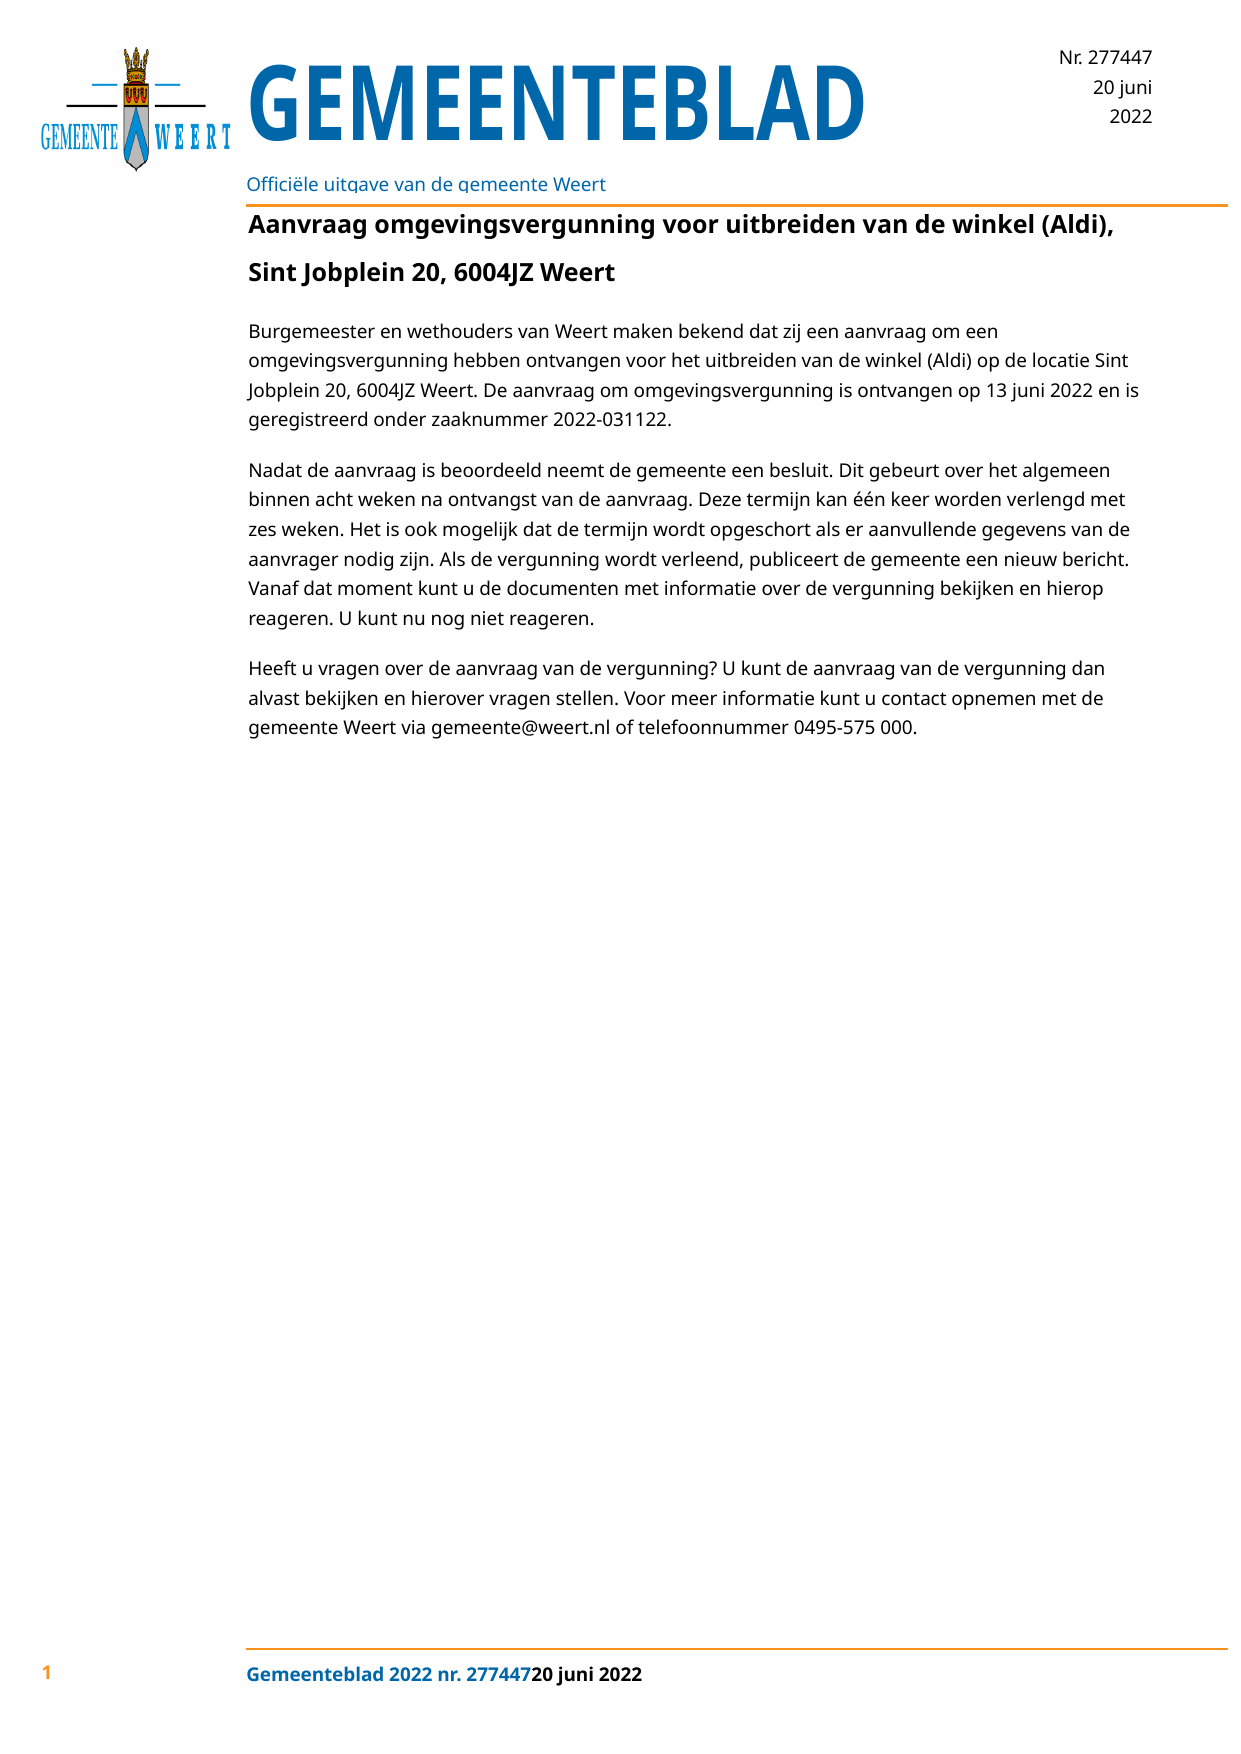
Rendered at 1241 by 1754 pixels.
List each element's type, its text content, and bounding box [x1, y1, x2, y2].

text Nadat de aanvraag is beoordeeld neemt de gemeente een besluit. Dit gebeurt over het algemeen binnen acht weken na ontvangst van de aanvraag. Deze termijn kan één keer worden verlengd met zes weken. Het is ook mogelijk dat de termijn wordt opgeschort als er aanvullende gegevens van de aanvrager nodig zijn. Als de vergunning wordt verleend, publiceert de gemeente een nieuw bericht. Vanaf dat moment kunt u de documenten met informatie over de vergunning bekijken en hierop reageren. U kunt nu nog niet reageren. [248, 457, 1152, 631]
text Aanvraag omgevingsvergunning voor uitbreiden van de winkel (Aldi), Sint Jobplein 20, 6004JZ Weert [248, 207, 1152, 288]
picture [41, 47, 231, 172]
text Burgemeester en wethouders van Weert maken bekend dat zij een aanvraag om een omgevingsvergunning hebben ontvangen voor het uitbreiden van de winkel (Aldi) op de locatie Sint Jobplein 20, 6004JZ Weert. De aanvraag om omgevingsvergunning is ontvangen op 13 juni 2022 en is geregistreerd onder zaaknummer 2022-031122. [248, 318, 1152, 432]
text Heeft u vragen over de aanvraag van de vergunning? U kunt de aanvraag van de vergunning dan alvast bekijken en hierover vragen stellen. Voor meer informatie kunt u contact opnemen met de gemeente Weert via gemeente@weert.nl of telefoonnummer 0495-575 000. [248, 655, 1152, 740]
